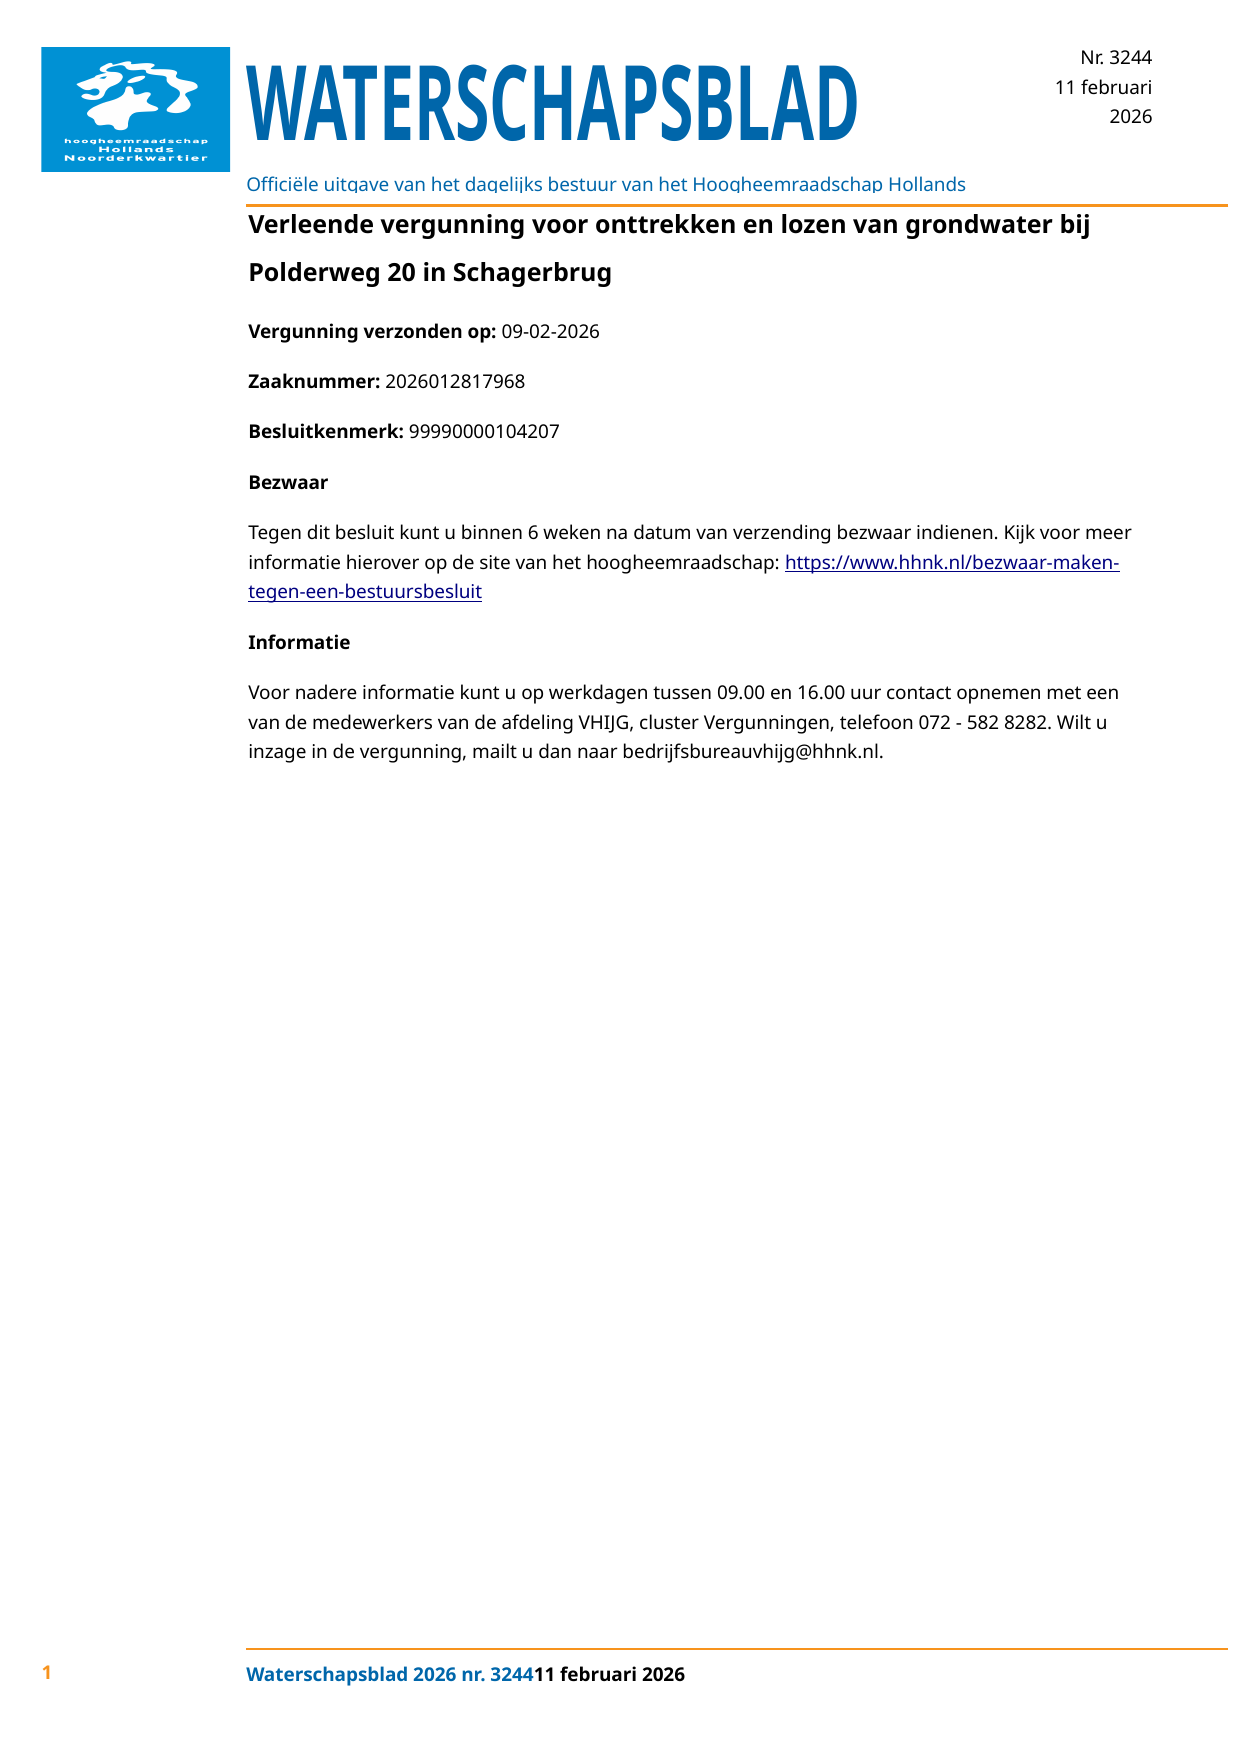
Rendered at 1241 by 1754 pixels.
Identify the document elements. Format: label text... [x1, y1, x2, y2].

picture [129, 76, 144, 82]
text Voor nadere informatie kunt u op werkdagen tussen 09.00 en 16.00 uur contact opnemen met een van de medewerkers van de afdeling VHIJG, cluster Vergunningen, telefoon 072 - 582 8282. Wilt u inzage in de vergunning, mailt u dan naar bedrijfsbureauvhijg@hhnk.nl. [248, 679, 1152, 764]
picture [88, 87, 157, 130]
text Tegen dit besluit kunt u binnen 6 weken na datum van verzending bezwaar indienen. Kijk voor meer informatie hierover op de site van het hoogheemraadschap: https://www.hhnk.nl/bezwaar-maken-tegen-een-bestuursbesluit [248, 519, 1152, 604]
text Besluitkenmerk: 99990000104207 [248, 419, 1152, 444]
picture [78, 64, 122, 99]
text Vergunning verzonden op: 09-02-2026 [248, 318, 1152, 344]
text Verleende vergunning voor onttrekken en lozen van grondwater bij Polderweg 20 in Schagerbrug [248, 207, 1152, 288]
text Informatie [248, 629, 1152, 655]
picture [118, 62, 197, 112]
text Bezwaar [248, 469, 1152, 495]
text Zaaknummer: 2026012817968 [248, 368, 1152, 394]
